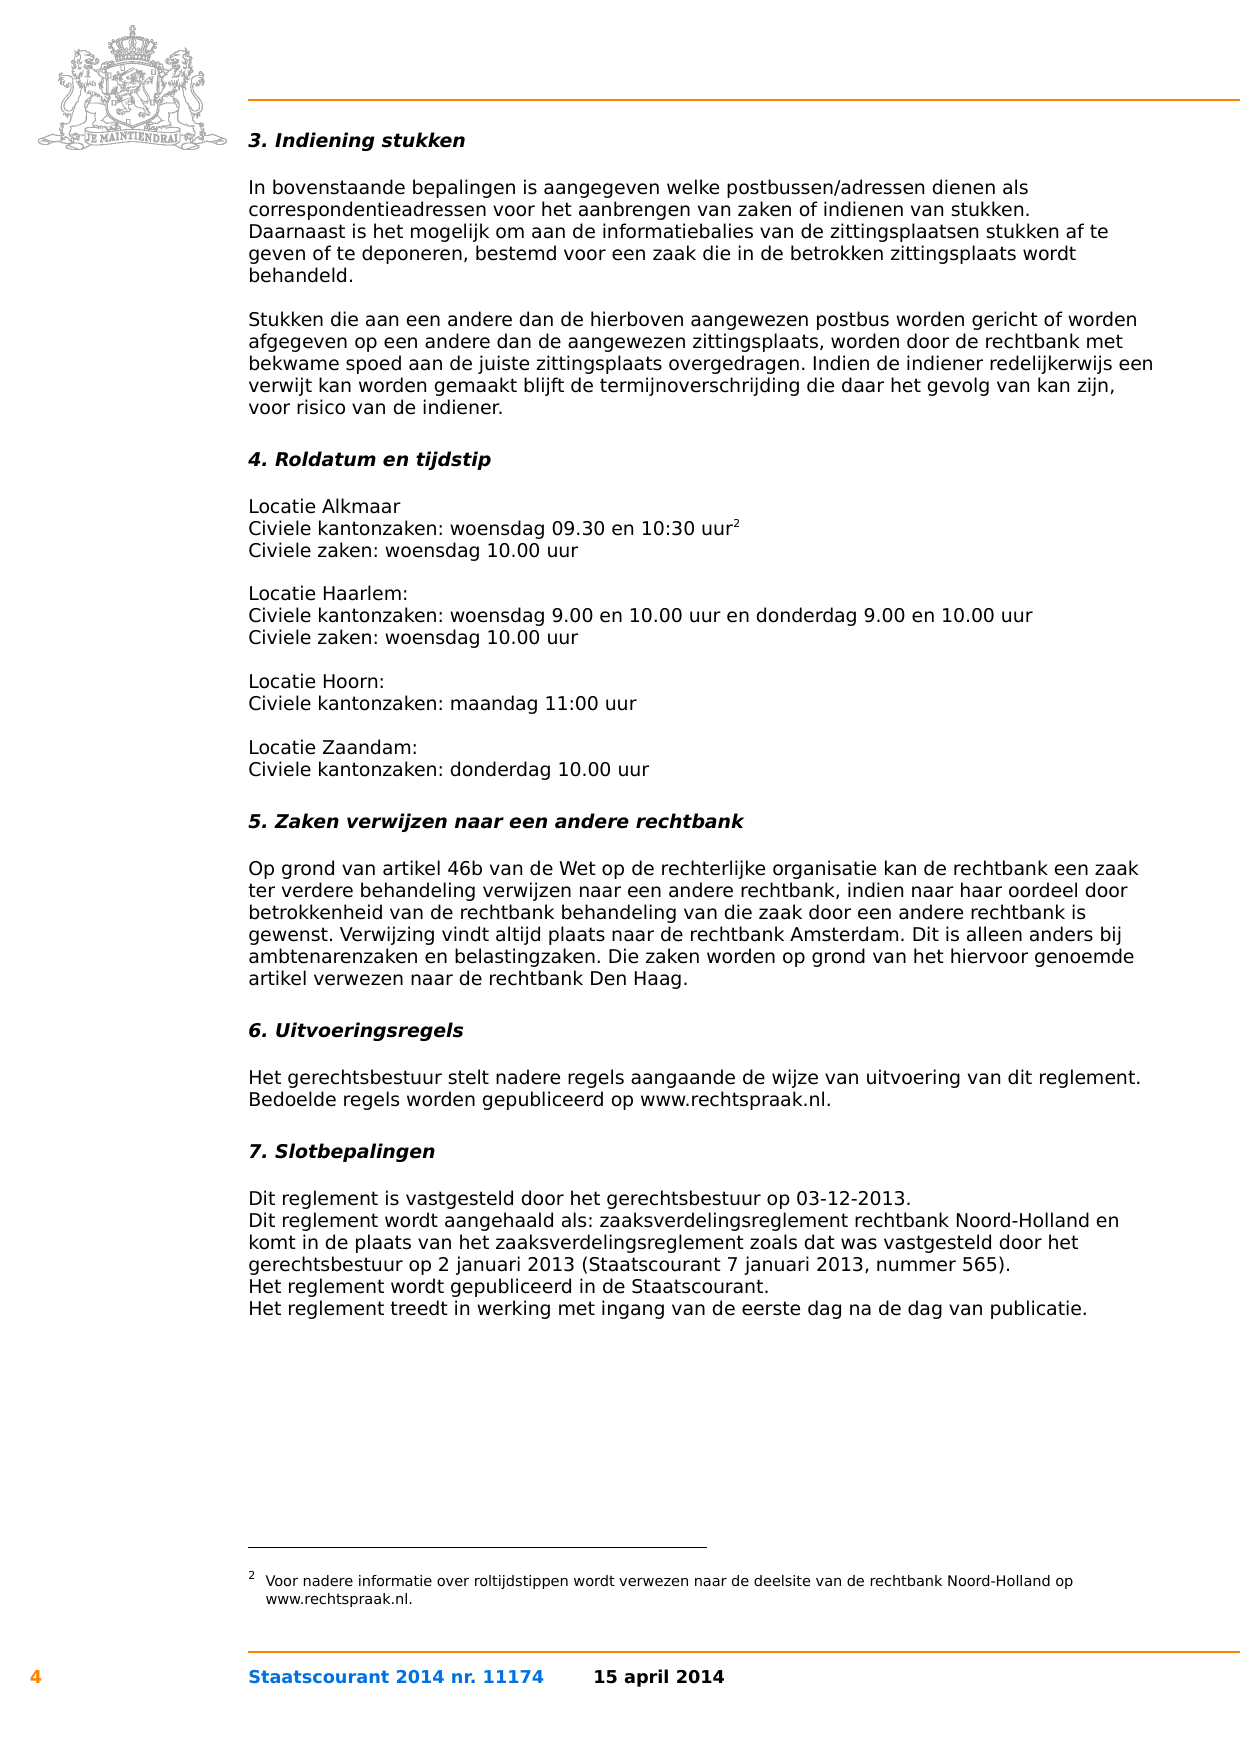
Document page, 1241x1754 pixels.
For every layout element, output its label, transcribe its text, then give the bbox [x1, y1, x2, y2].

text Het gerechtsbestuur stelt nadere regels aangaande de wijze van uitvoering van dit reglement. Bedoelde regels worden gepubliceerd op www.rechtspraak.nl. [248, 1067, 1163, 1111]
text Locatie Zaandam: [248, 737, 1163, 759]
subtitle 7. Slotbepalingen [248, 1141, 1163, 1163]
text Civiele kantonzaken: donderdag 10.00 uur [248, 759, 1163, 781]
text Dit reglement is vastgesteld door het gerechtsbestuur op 03-12-2013. [248, 1188, 1163, 1210]
text Civiele zaken: woensdag 10.00 uur [248, 539, 1163, 561]
text In bovenstaande bepalingen is aangegeven welke postbussen/adressen dienen als correspondentieadressen voor het aanbrengen van zaken of indienen van stukken. [248, 177, 1163, 221]
text Voor nadere informatie over roltijdstippen wordt verwezen naar de deelsite van de rechtbank Noord-Holland op www.rechtspraak.nl. [248, 1569, 1163, 1608]
text Daarnaast is het mogelijk om aan de informatiebalies van de zittingsplaatsen stukken af te geven of te deponeren, bestemd voor een zaak die in de betrokken zittingsplaats wordt behandeld. [248, 221, 1163, 287]
subtitle 6. Uitvoeringsregels [248, 1020, 1163, 1042]
text Civiele zaken: woensdag 10.00 uur [248, 627, 1163, 649]
text Op grond van artikel 46b van de Wet op de rechterlijke organisatie kan de rechtbank een zaak ter verdere behandeling verwijzen naar een andere rechtbank, indien naar haar oordeel door betrokkenheid van de rechtbank behandeling van die zaak door een andere rechtbank is gewenst. Verwijzing vindt altijd plaats naar de rechtbank Amsterdam. Dit is alleen anders bij ambtenarenzaken en belastingzaken. Die zaken worden op grond van het hiervoor genoemde artikel verwezen naar de rechtbank Den Haag. [248, 858, 1163, 990]
text Civiele kantonzaken: woensdag 09.30 en 10:30 uur [248, 517, 1163, 539]
text Locatie Alkmaar [248, 496, 1163, 517]
text Civiele kantonzaken: maandag 11:00 uur [248, 693, 1163, 715]
text Stukken die aan een andere dan de hierboven aangewezen postbus worden gericht of worden afgegeven op een andere dan de aangewezen zittingsplaats, worden door de rechtbank met bekwame spoed aan de juiste zittingsplaats overgedragen. Indien de indiener redelijkerwijs een verwijt kan worden gemaakt blijft de termijnoverschrijding die daar het gevolg van kan zijn, voor risico van de indiener. [248, 309, 1163, 418]
text Locatie Hoorn: [248, 671, 1163, 693]
text Het reglement treedt in werking met ingang van de eerste dag na de dag van publicatie. [248, 1298, 1163, 1319]
text Dit reglement wordt aangehaald als: zaaksverdelingsreglement rechtbank Noord-Holland en komt in de plaats van het zaaksverdelingsreglement zoals dat was vastgesteld door het gerechtsbestuur op 2 januari 2013 (Staatscourant 7 januari 2013, nummer 565). [248, 1210, 1163, 1276]
text Civiele kantonzaken: woensdag 9.00 en 10.00 uur en donderdag 9.00 en 10.00 uur [248, 605, 1163, 627]
text Locatie Haarlem: [248, 583, 1163, 605]
picture [38, 25, 227, 150]
text Het reglement wordt gepubliceerd in de Staatscourant. [248, 1276, 1163, 1298]
subtitle 5. Zaken verwijzen naar een andere rechtbank [248, 811, 1163, 833]
subtitle 3. Indiening stukken [248, 130, 1163, 152]
subtitle 4. Roldatum en tijdstip [248, 448, 1163, 471]
